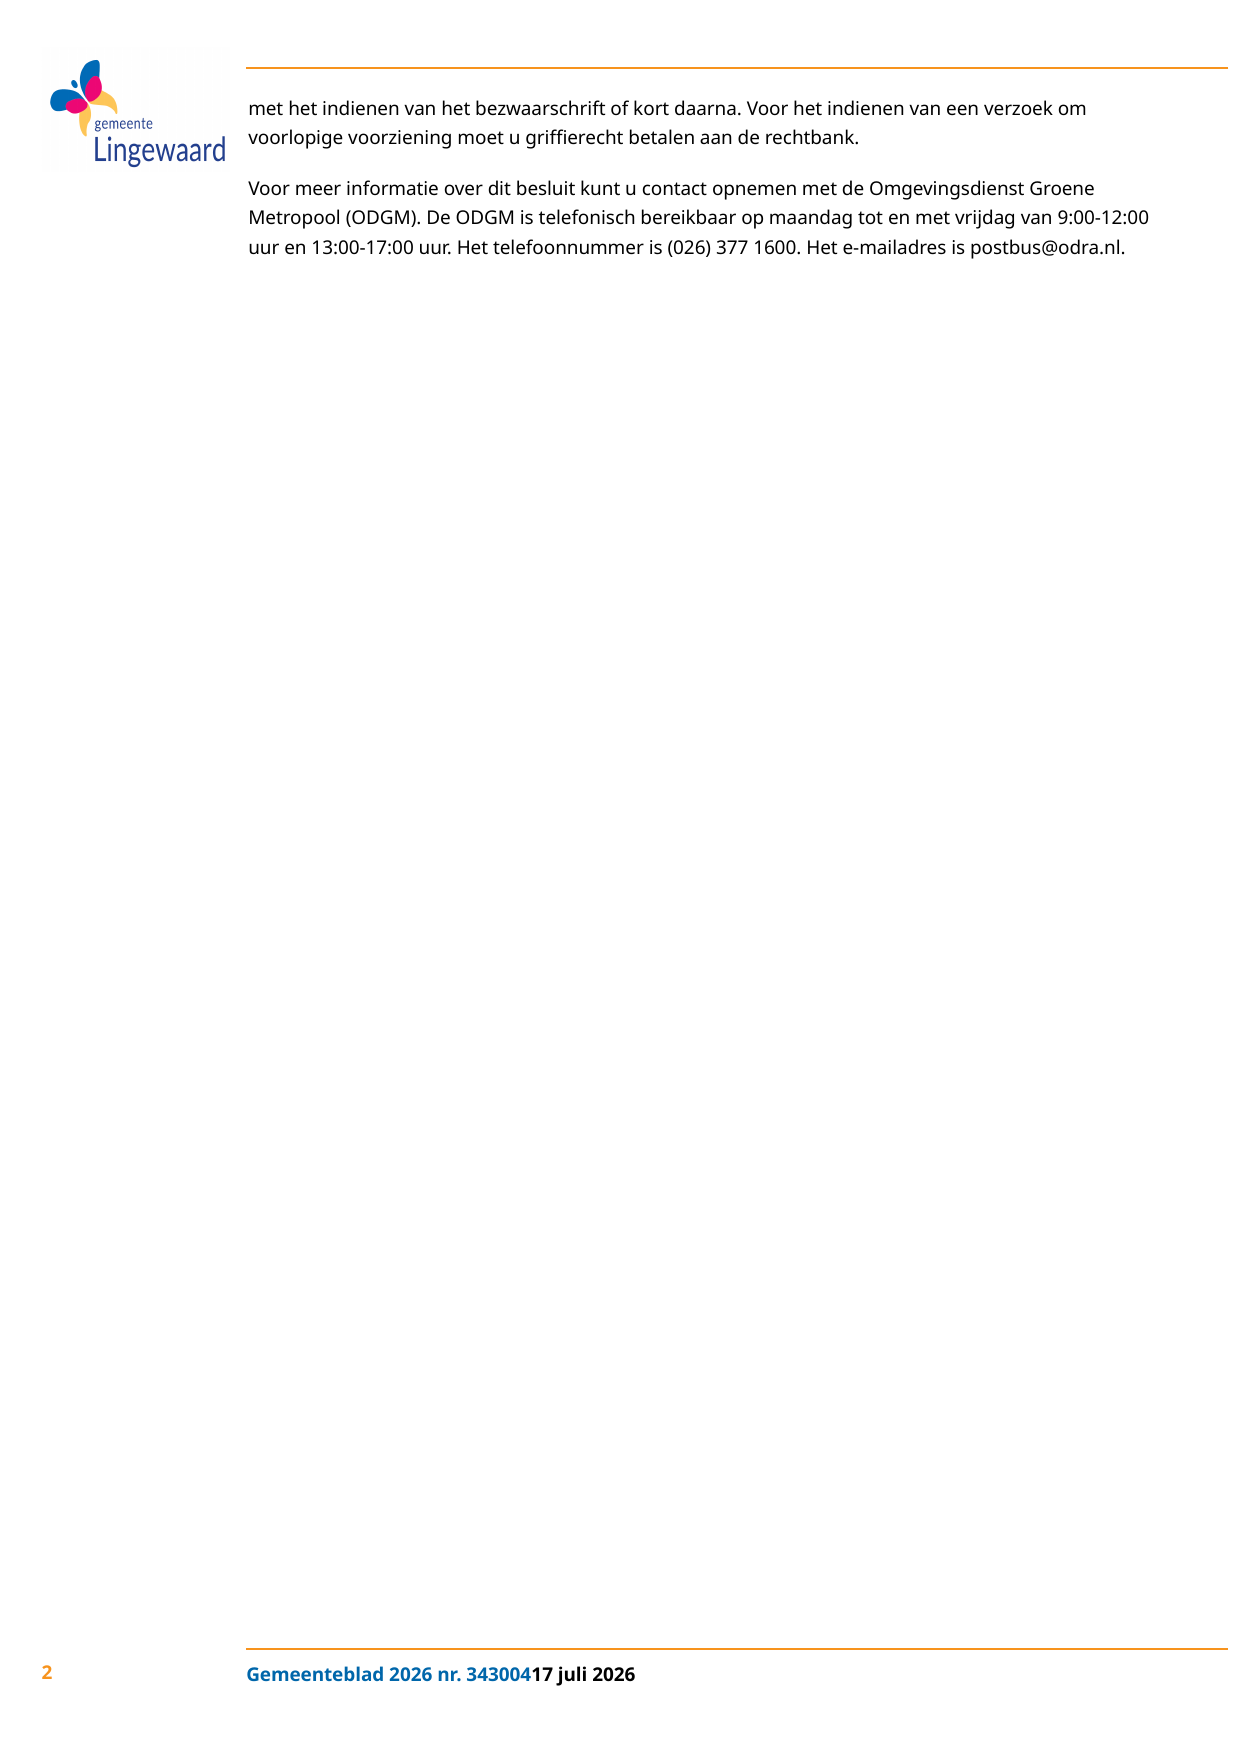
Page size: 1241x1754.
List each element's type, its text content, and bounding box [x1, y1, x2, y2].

picture [41, 47, 231, 172]
text met het indienen van het bezwaarschrift of kort daarna. Voor het indienen van een verzoek om voorlopige voorziening moet u griffierecht betalen aan de rechtbank. [248, 95, 1152, 150]
text Voor meer informatie over dit besluit kunt u contact opnemen met de Omgevingsdienst Groene Metropool (ODGM). De ODGM is telefonisch bereikbaar op maandag tot en met vrijdag van 9:00-12:00 uur en 13:00-17:00 uur. Het telefoonnummer is (026) 377 1600. Het e-mailadres is postbus@odra.nl. [248, 175, 1152, 260]
